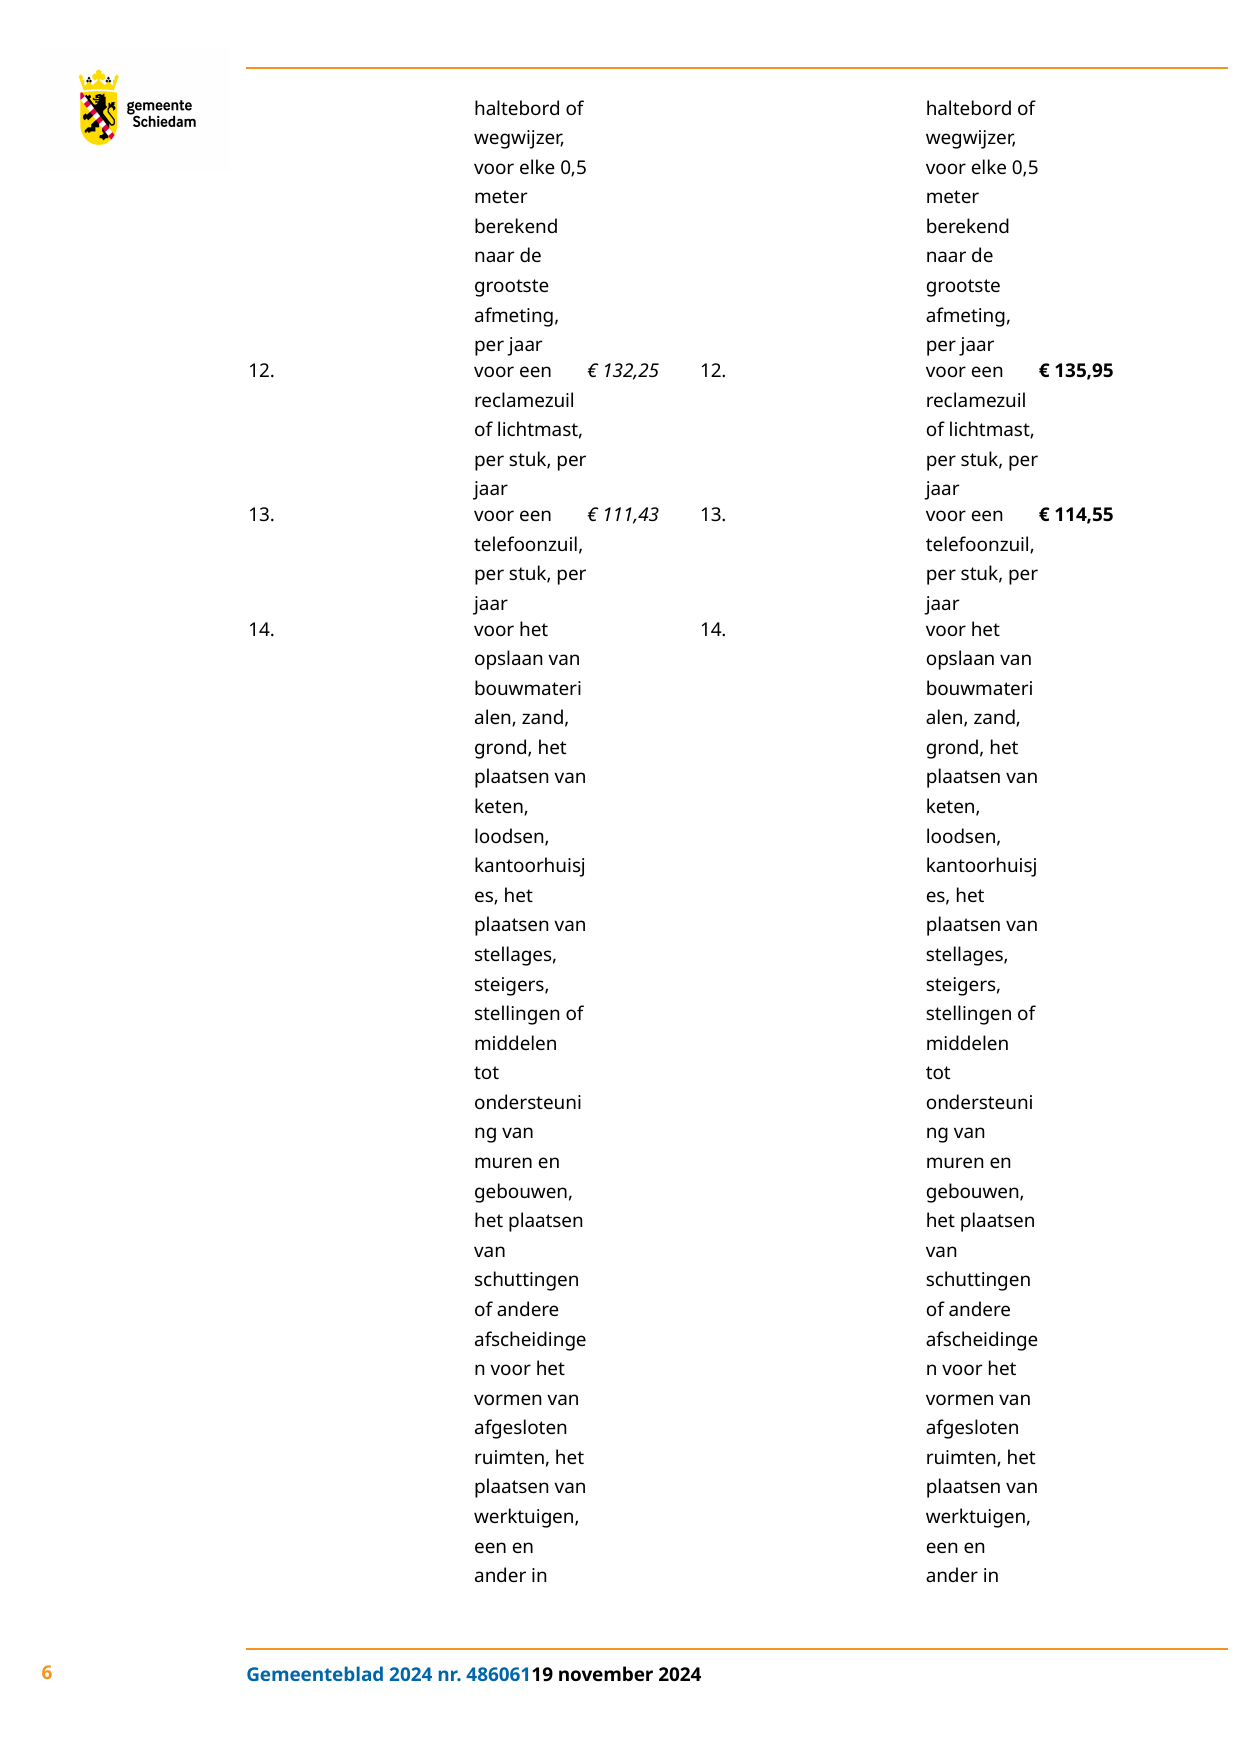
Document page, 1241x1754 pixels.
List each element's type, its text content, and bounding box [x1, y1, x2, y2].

table_cell 14. [248, 616, 361, 1588]
table_cell [1039, 616, 1152, 1588]
table_cell € 111,43 [587, 501, 700, 616]
table_cell [361, 616, 474, 1588]
table_cell [813, 357, 926, 501]
table_cell [813, 616, 926, 1588]
table_cell voor het opslaan van bouwmaterialen, zand, grond, het plaatsen van keten, loodsen, kantoorhuisjes, het plaatsen van stellages, steigers, stellingen of middelen tot ondersteuning van muren en gebouwen, het plaatsen van schuttingen of andere afscheidingen voor het vormen van afgesloten ruimten, het plaatsen van werktuigen, een en ander in [474, 616, 587, 1588]
table_cell voor een telefoonzuil, per stuk, per jaar [926, 501, 1038, 616]
table_cell haltebord of wegwijzer, voor elke 0,5 meter berekend naar de grootste afmeting, per jaar [474, 95, 587, 357]
table_cell [361, 357, 474, 501]
table_cell [813, 501, 926, 616]
table_cell € 114,55 [1039, 501, 1152, 616]
table_cell voor een telefoonzuil, per stuk, per jaar [474, 501, 587, 616]
table_cell [248, 95, 361, 357]
table_cell 14. [700, 616, 813, 1588]
table_cell 12. [248, 357, 361, 501]
table_cell [1039, 95, 1152, 357]
table_cell voor het opslaan van bouwmaterialen, zand, grond, het plaatsen van keten, loodsen, kantoorhuisjes, het plaatsen van stellages, steigers, stellingen of middelen tot ondersteuning van muren en gebouwen, het plaatsen van schuttingen of andere afscheidingen voor het vormen van afgesloten ruimten, het plaatsen van werktuigen, een en ander in [926, 616, 1038, 1588]
table_cell € 132,25 [587, 357, 700, 501]
table_cell voor een reclamezuil of lichtmast, per stuk, per jaar [926, 357, 1038, 501]
table_cell [361, 95, 474, 357]
picture [41, 47, 231, 172]
table_cell [813, 95, 926, 357]
table_cell haltebord of wegwijzer, voor elke 0,5 meter berekend naar de grootste afmeting, per jaar [926, 95, 1038, 357]
table_cell [361, 501, 474, 616]
table_cell € 135,95 [1039, 357, 1152, 501]
table_cell [587, 616, 700, 1588]
table_cell 12. [700, 357, 813, 501]
table_cell voor een reclamezuil of lichtmast, per stuk, per jaar [474, 357, 587, 501]
table_cell 13. [700, 501, 813, 616]
table_cell [587, 95, 700, 357]
table_cell [700, 95, 813, 357]
table_cell 13. [248, 501, 361, 616]
